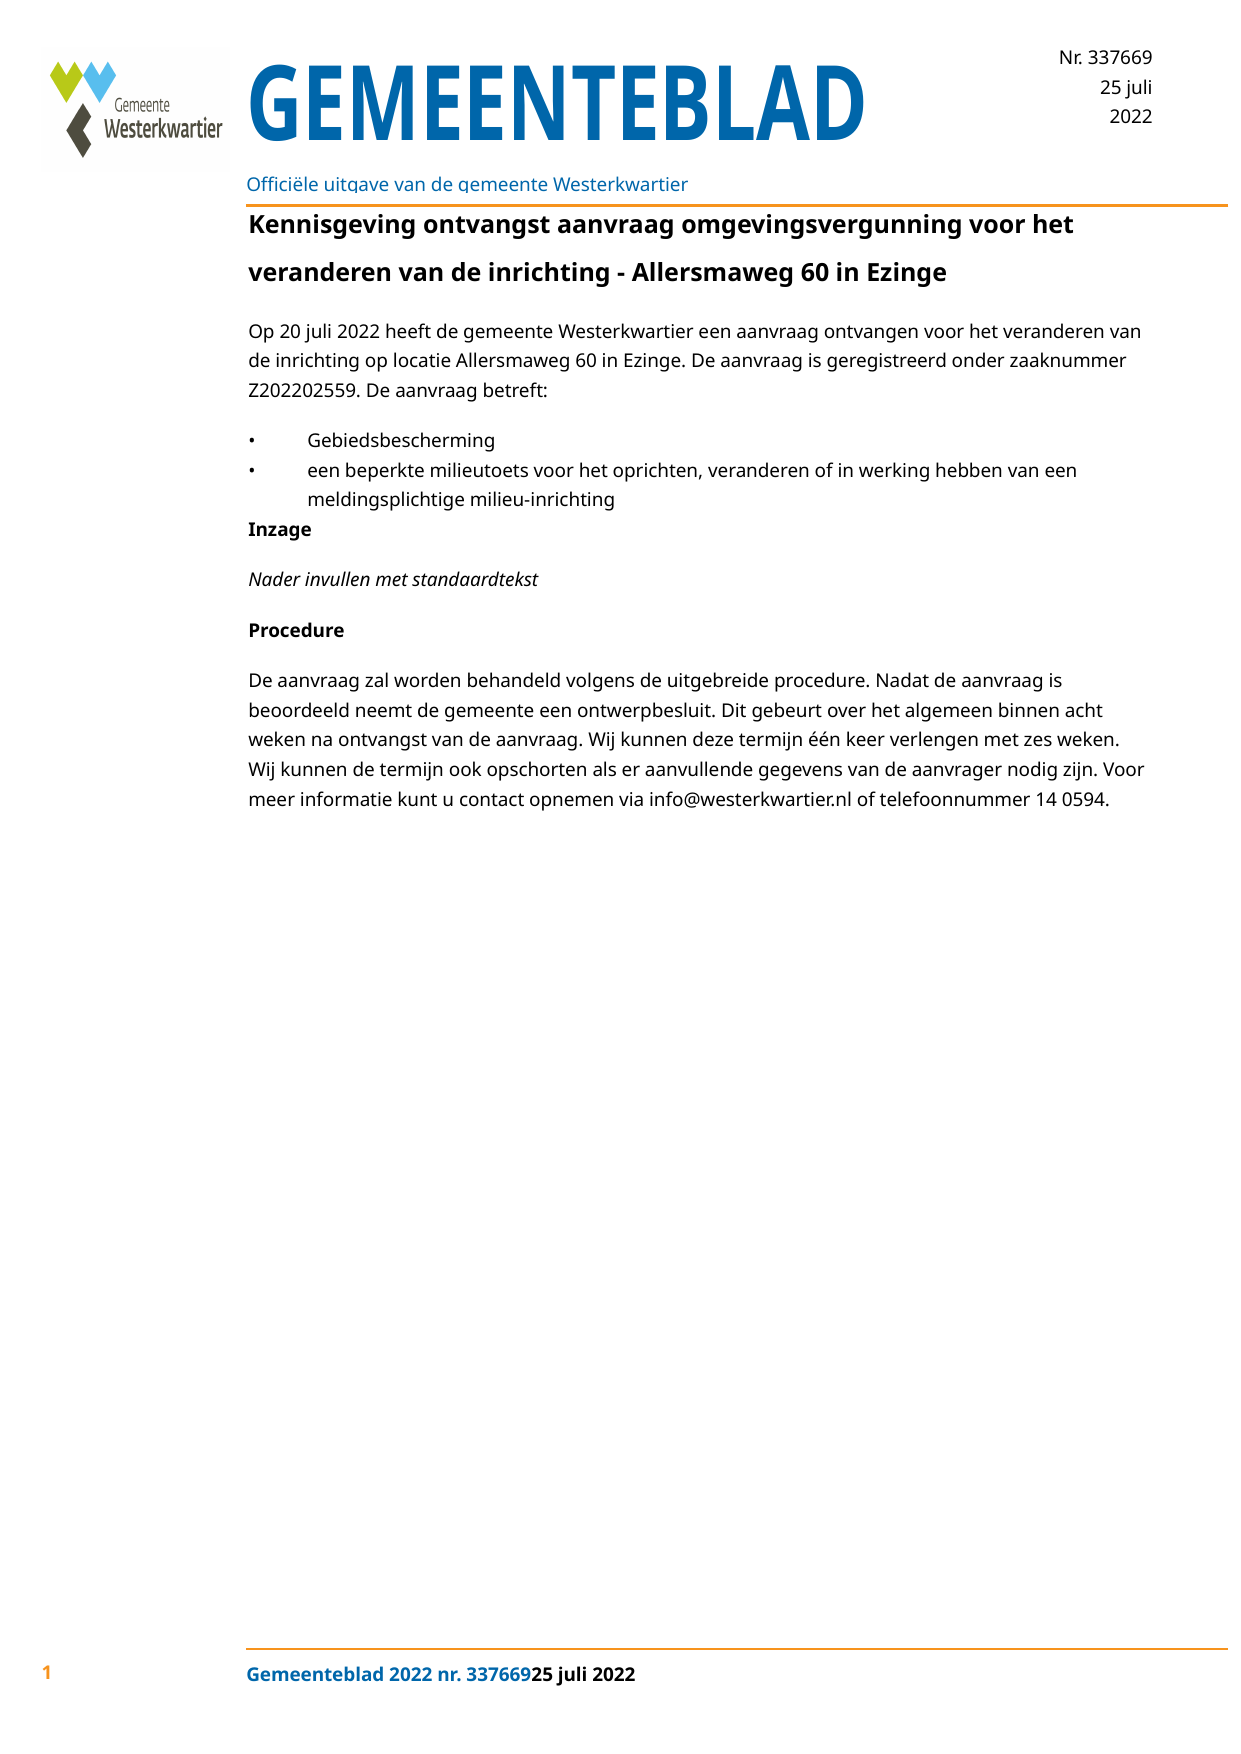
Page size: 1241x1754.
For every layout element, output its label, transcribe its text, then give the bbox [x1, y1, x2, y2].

text Op 20 juli 2022 heeft de gemeente Westerkwartier een aanvraag ontvangen voor het veranderen van de inrichting op locatie Allersmaweg 60 in Ezinge. De aanvraag is geregistreerd onder zaaknummer Z202202559. De aanvraag betreft: [248, 318, 1152, 403]
picture [41, 47, 231, 172]
list Gebiedsbescherming [248, 427, 1152, 453]
text Procedure [248, 617, 1152, 643]
text Inzage [248, 516, 1152, 542]
text De aanvraag zal worden behandeld volgens de uitgebreide procedure. Nadat de aanvraag is beoordeeld neemt de gemeente een ontwerpbesluit. Dit gebeurt over het algemeen binnen acht weken na ontvangst van de aanvraag. Wij kunnen deze termijn één keer verlengen met zes weken. Wij kunnen de termijn ook opschorten als er aanvullende gegevens van de aanvrager nodig zijn. Voor meer informatie kunt u contact opnemen via info@westerkwartier.nl of telefoonnummer 14 0594. [248, 667, 1152, 812]
text Kennisgeving ontvangst aanvraag omgevingsvergunning voor het veranderen van de inrichting - Allersmaweg 60 in Ezinge [248, 207, 1152, 288]
text Nader invullen met standaardtekst [248, 567, 1152, 592]
list een beperkte milieutoets voor het oprichten, veranderen of in werking hebben van een meldingsplichtige milieu-inrichting [248, 457, 1152, 512]
